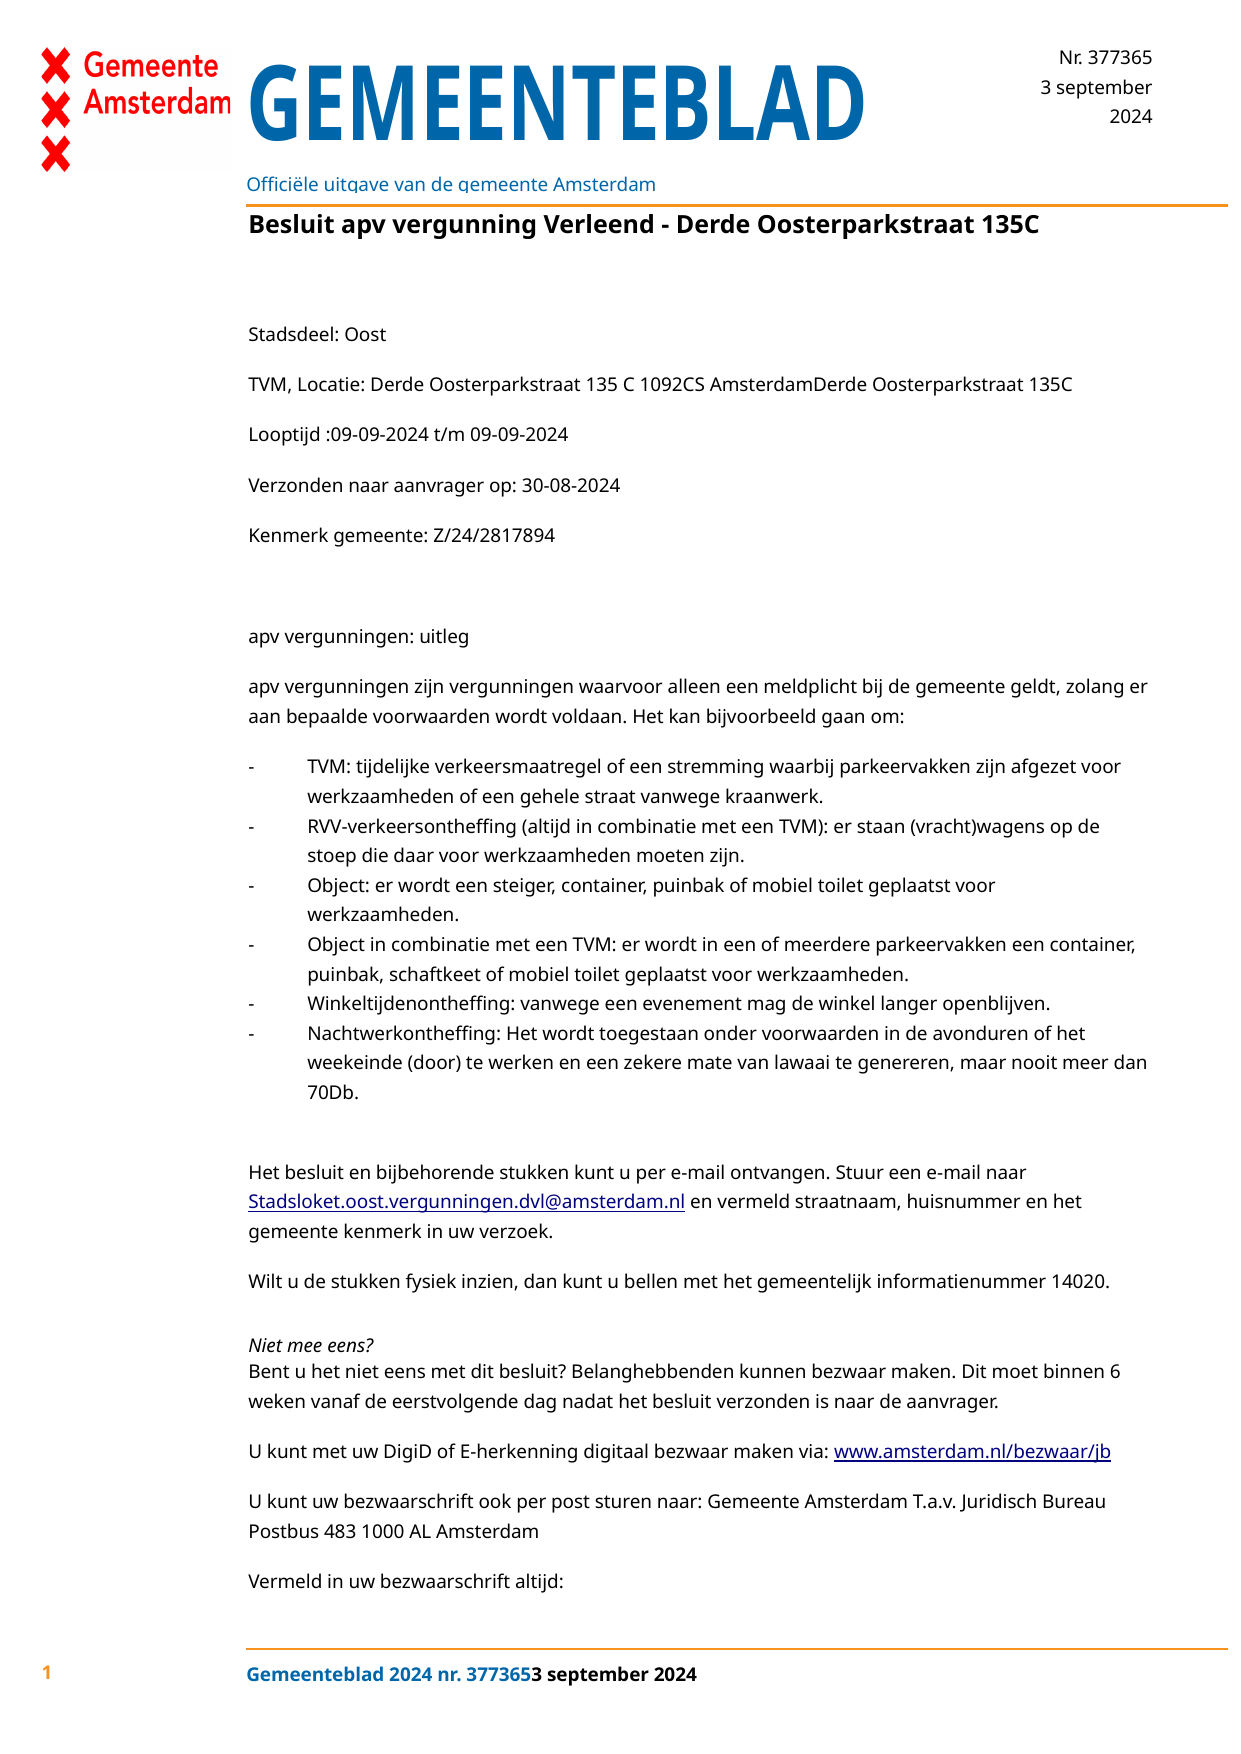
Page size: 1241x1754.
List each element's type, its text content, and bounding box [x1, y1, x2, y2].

text Kenmerk gemeente: Z/24/2817894 [248, 522, 1152, 548]
text Niet mee eens? [248, 1333, 1152, 1358]
list Object in combinatie met een TVM: er wordt in een of meerdere parkeervakken een container, puinbak, schaftkeet of mobiel toilet geplaatst voor werkzaamheden. [248, 931, 1152, 986]
list RVV-verkeersontheffing (altijd in combinatie met een TVM): er staan (vracht)wagens op de stoep die daar voor werkzaamheden moeten zijn. [248, 813, 1152, 868]
text Vermeld in uw bezwaarschrift altijd: [248, 1569, 1152, 1594]
text apv vergunningen: uitleg [248, 623, 1152, 649]
list Object: er wordt een steiger, container, puinbak of mobiel toilet geplaatst voor werkzaamheden. [248, 872, 1152, 927]
text U kunt uw bezwaarschrift ook per post sturen naar: Gemeente Amsterdam T.a.v. Juridisch Bureau Postbus 483 1000 AL Amsterdam [248, 1489, 1152, 1544]
text Het besluit en bijbehorende stukken kunt u per e-mail ontvangen. Stuur een e-mail naar Stadsloket.oost.vergunningen.dvl@amsterdam.nl en vermeld straatnaam, huisnummer en het gemeente kenmerk in uw verzoek. [248, 1159, 1152, 1244]
list Winkeltijdenontheffing: vanwege een evenement mag de winkel langer openblijven. [248, 990, 1152, 1016]
list TVM: tijdelijke verkeersmaatregel of een stremming waarbij parkeervakken zijn afgezet voor werkzaamheden of een gehele straat vanwege kraanwerk. [248, 754, 1152, 809]
text TVM, Locatie: Derde Oosterparkstraat 135 C 1092CS AmsterdamDerde Oosterparkstraat 135C [248, 371, 1152, 397]
text Besluit apv vergunning Verleend - Derde Oosterparkstraat 135C [248, 207, 1152, 241]
text Wilt u de stukken fysiek inzien, dan kunt u bellen met het gemeentelijk informatienummer 14020. [248, 1269, 1152, 1294]
text Stadsdeel: Oost [248, 321, 1152, 346]
text Verzonden naar aanvrager op: 30-08-2024 [248, 472, 1152, 498]
text apv vergunningen zijn vergunningen waarvoor alleen een meldplicht bij de gemeente geldt, zolang er aan bepaalde voorwaarden wordt voldaan. Het kan bijvoorbeeld gaan om: [248, 674, 1152, 729]
text Bent u het niet eens met dit besluit? Belanghebbenden kunnen bezwaar maken. Dit moet binnen 6 weken vanaf de eerstvolgende dag nadat het besluit verzonden is naar de aanvrager. [248, 1358, 1152, 1414]
text Looptijd :09-09-2024 t/m 09-09-2024 [248, 422, 1152, 447]
picture [41, 47, 231, 172]
text U kunt met uw DigiD of E-herkenning digitaal bezwaar maken via: www.amsterdam.nl/bezwaar/jb [248, 1438, 1152, 1464]
list Nachtwerkontheffing: Het wordt toegestaan onder voorwaarden in de avonduren of het weekeinde (door) te werken en een zekere mate van lawaai te genereren, maar nooit meer dan 70Db. [248, 1020, 1152, 1105]
